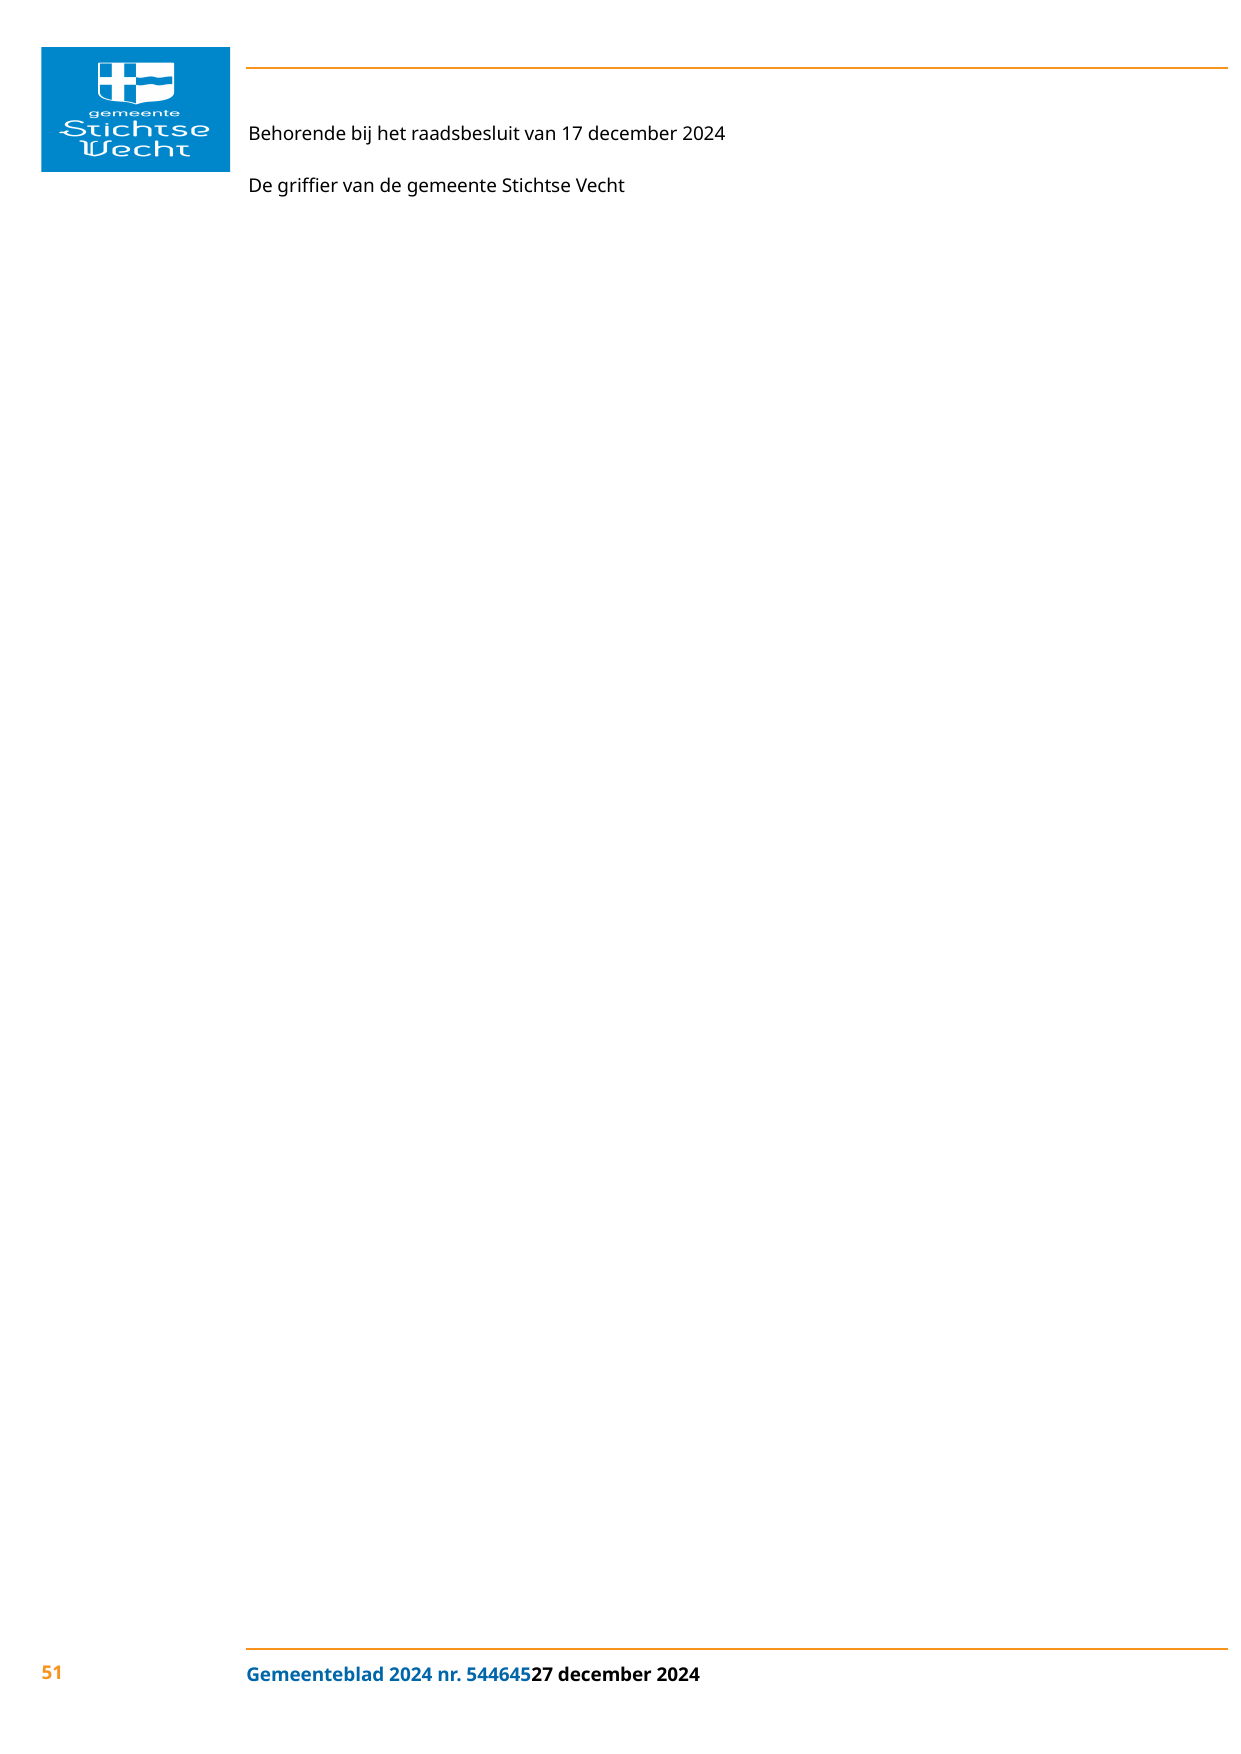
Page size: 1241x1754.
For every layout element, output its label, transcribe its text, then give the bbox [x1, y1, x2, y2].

table_cell [850, 146, 1152, 172]
table_cell [549, 146, 850, 172]
picture [137, 63, 174, 103]
table_cell [549, 95, 850, 121]
table_cell Behorende bij het raadsbesluit van 17 december 2024 [248, 121, 850, 146]
table_cell De griffier van de gemeente Stichtse Vecht [248, 172, 850, 198]
table_cell [850, 95, 1152, 121]
table_cell [850, 121, 1152, 146]
table_cell [850, 172, 1152, 198]
table_cell [248, 95, 549, 121]
table_cell [248, 146, 549, 172]
picture [99, 63, 135, 101]
